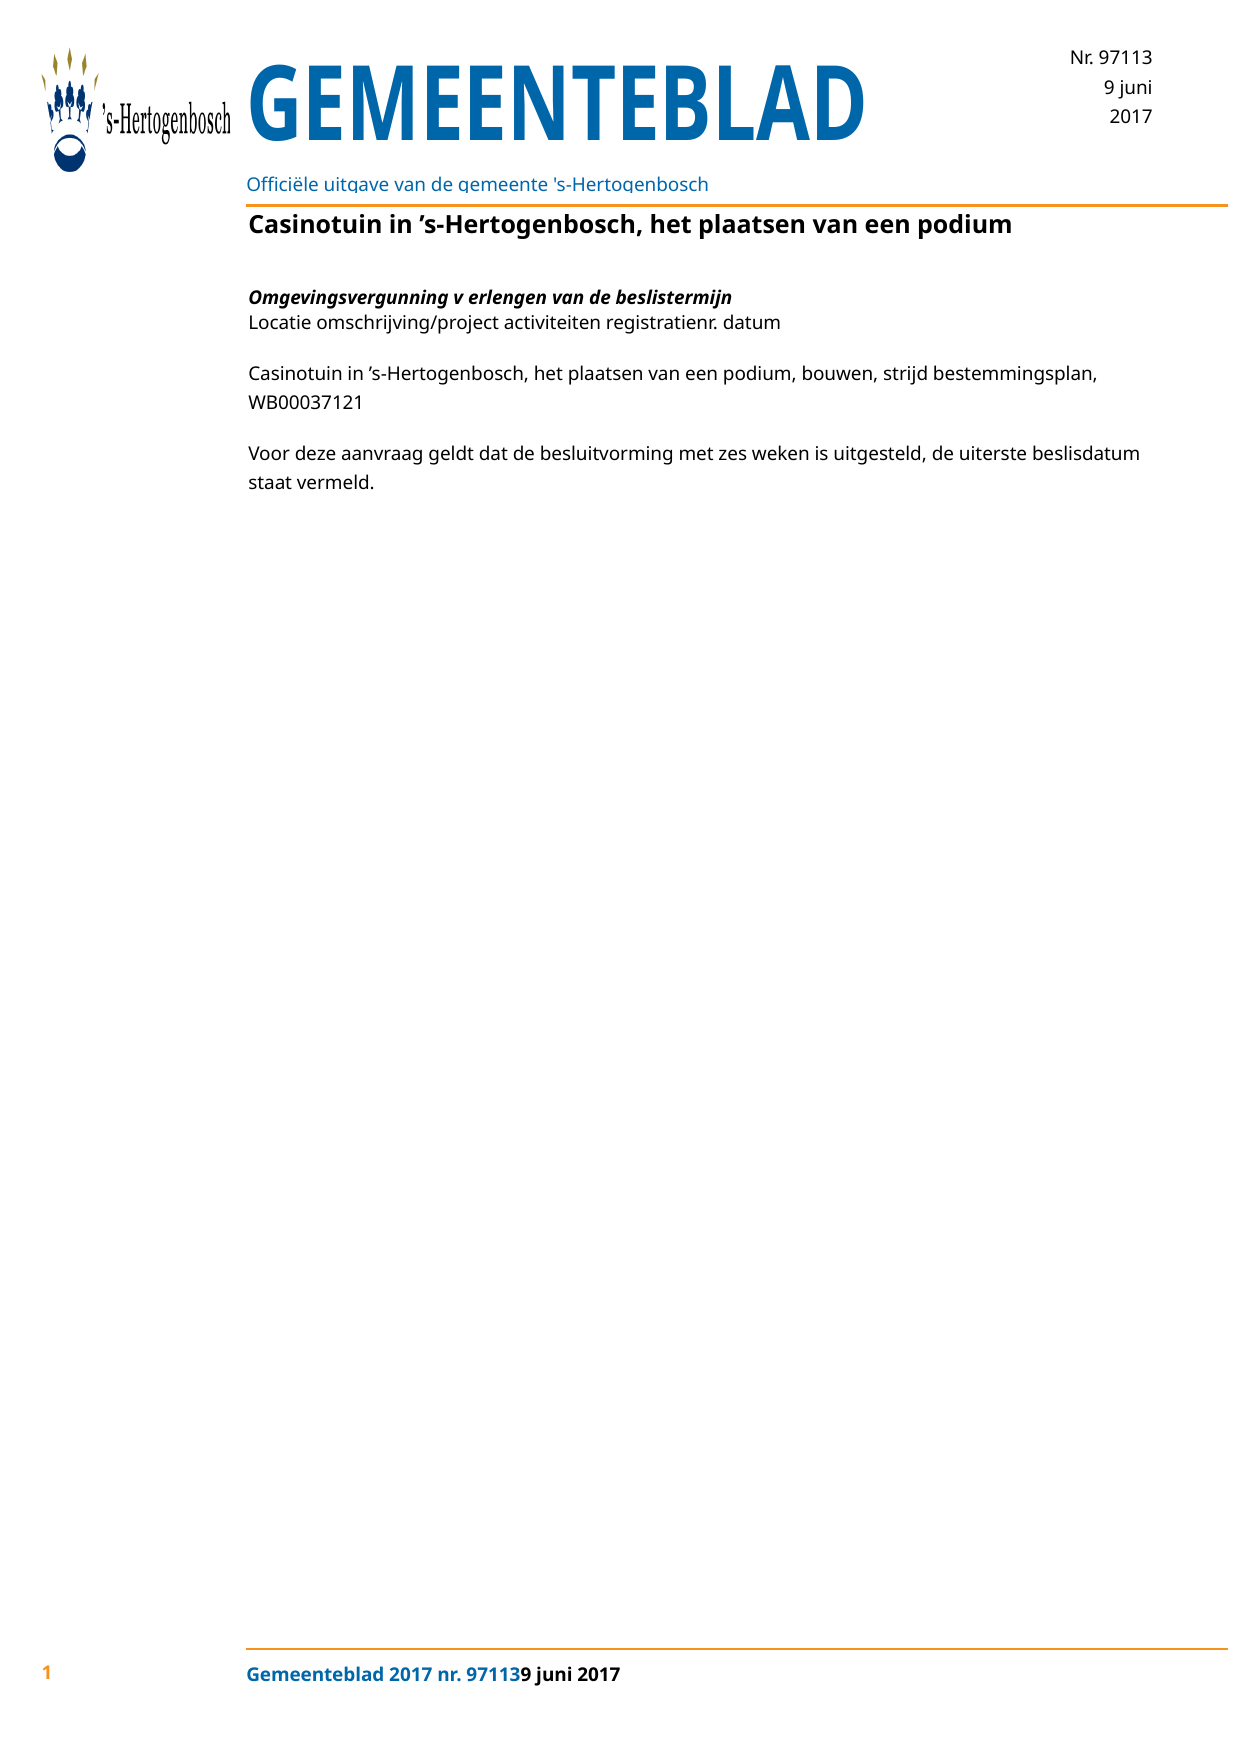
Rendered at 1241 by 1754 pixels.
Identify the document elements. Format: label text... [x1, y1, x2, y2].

picture [41, 47, 231, 172]
text Voor deze aanvraag geldt dat de besluitvorming met zes weken is uitgesteld, de uiterste beslisdatum staat vermeld. [248, 440, 1152, 495]
text Omgevingsvergunning v erlengen van de beslistermijn [248, 284, 1152, 309]
text Casinotuin in ’s-Hertogenbosch, het plaatsen van een podium, bouwen, strijd bestemmingsplan, WB00037121 [248, 360, 1152, 415]
text Locatie omschrijving/project activiteiten registratienr. datum [248, 309, 1152, 335]
text Casinotuin in ’s-Hertogenbosch, het plaatsen van een podium [248, 207, 1152, 241]
